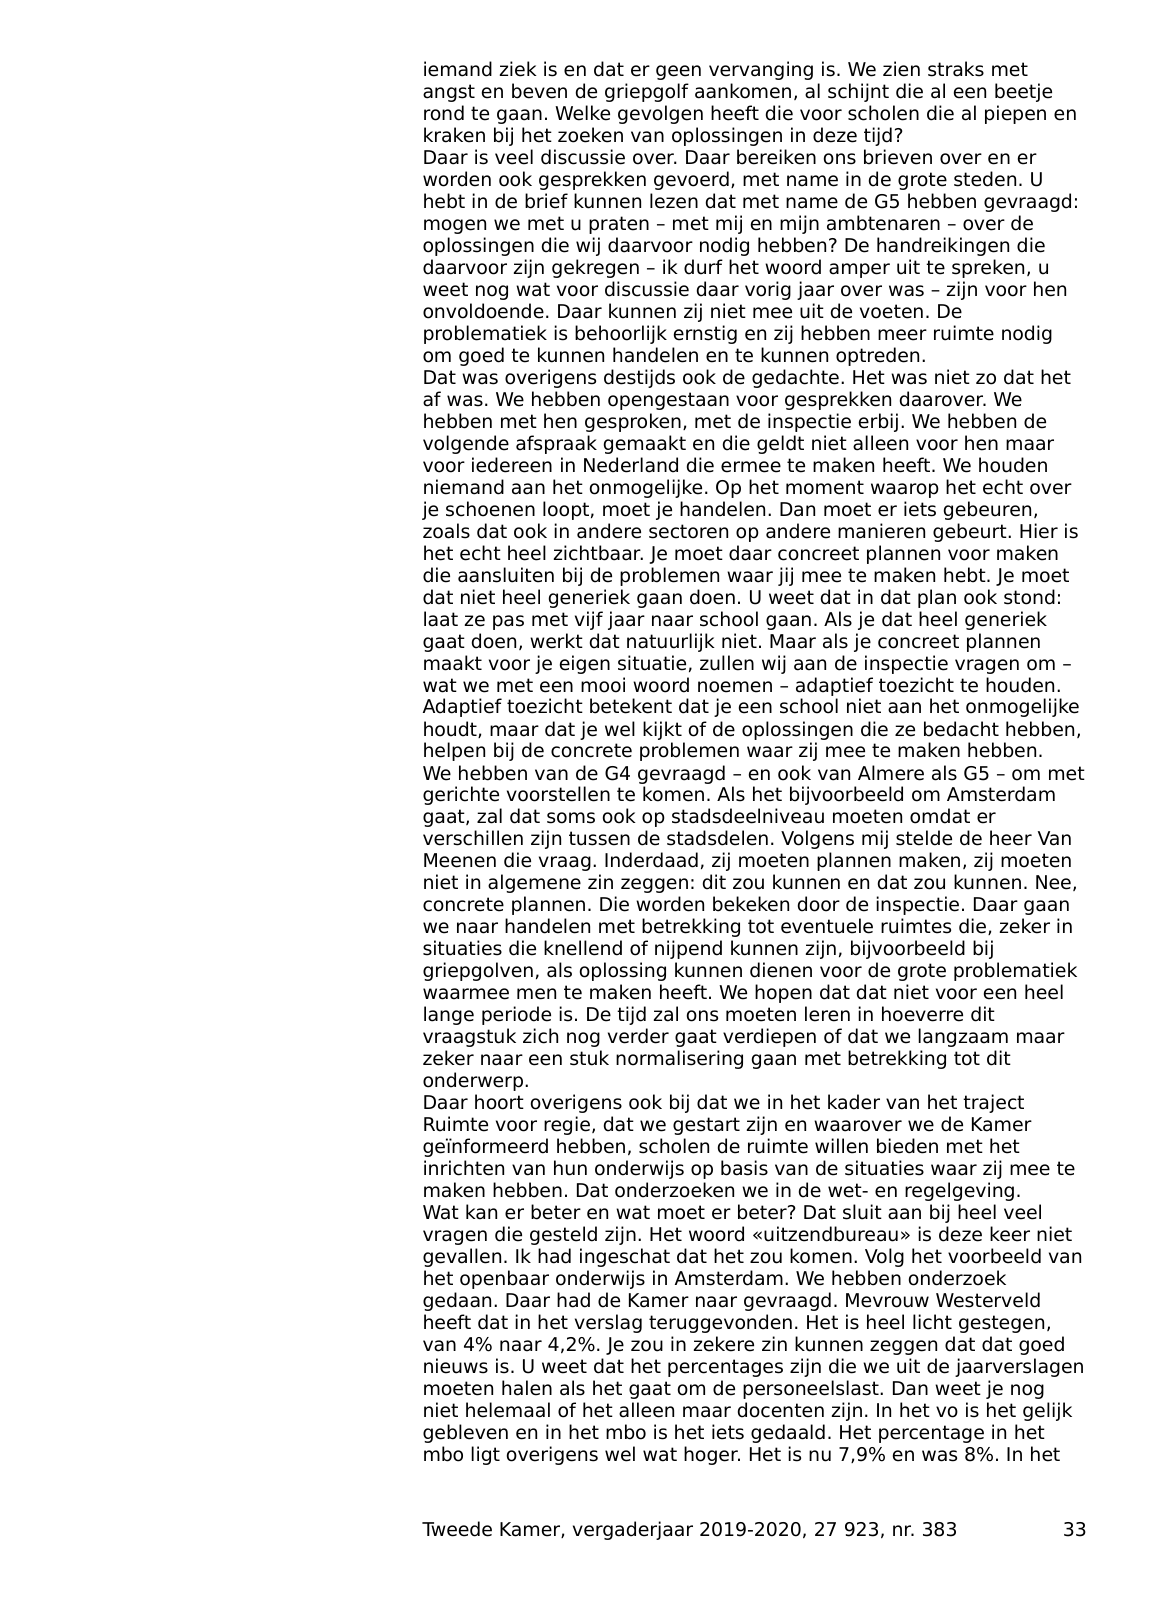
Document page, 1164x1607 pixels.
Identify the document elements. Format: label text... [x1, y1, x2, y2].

text Wat kan er beter en wat moet er beter? Dat sluit aan bij heel veel vragen die gesteld zijn. Het woord «uitzendbureau» is deze keer niet gevallen. Ik had ingeschat dat het zou komen. Volg het voorbeeld van het openbaar onderwijs in Amsterdam. We hebben onderzoek gedaan. Daar had de Kamer naar gevraagd. Mevrouw Westerveld heeft dat in het verslag teruggevonden. Het is heel licht gestegen, van 4% naar 4,2%. Je zou in zekere zin kunnen zeggen dat dat goed nieuws is. U weet dat het percentages zijn die we uit de jaarverslagen moeten halen als het gaat om de personeelslast. Dan weet je nog niet helemaal of het alleen maar docenten zijn. In het vo is het gelijk gebleven en in het mbo is het iets gedaald. Het percentage in het mbo ligt overigens wel wat hoger. Het is nu 7,9% en was 8%. In het [422, 1202, 1087, 1466]
text We hebben van de G4 gevraagd – en ook van Almere als G5 – om met gerichte voorstellen te komen. Als het bijvoorbeeld om Amsterdam gaat, zal dat soms ook op stadsdeelniveau moeten omdat er verschillen zijn tussen de stadsdelen. Volgens mij stelde de heer Van Meenen die vraag. Inderdaad, zij moeten plannen maken, zij moeten niet in algemene zin zeggen: dit zou kunnen en dat zou kunnen. Nee, concrete plannen. Die worden bekeken door de inspectie. Daar gaan we naar handelen met betrekking tot eventuele ruimtes die, zeker in situaties die knellend of nijpend kunnen zijn, bijvoorbeeld bij griepgolven, als oplossing kunnen dienen voor de grote problematiek waarmee men te maken heeft. We hopen dat dat niet voor een heel lange periode is. De tijd zal ons moeten leren in hoeverre dit vraagstuk zich nog verder gaat verdiepen of dat we langzaam maar zeker naar een stuk normalisering gaan met betrekking tot dit onderwerp. [422, 762, 1087, 1092]
text Daar hoort overigens ook bij dat we in het kader van het traject Ruimte voor regie, dat we gestart zijn en waarover we de Kamer geïnformeerd hebben, scholen de ruimte willen bieden met het inrichten van hun onderwijs op basis van de situaties waar zij mee te maken hebben. Dat onderzoeken we in de wet- en regelgeving. [422, 1092, 1087, 1202]
text iemand ziek is en dat er geen vervanging is. We zien straks met angst en beven de griepgolf aankomen, al schijnt die al een beetje rond te gaan. Welke gevolgen heeft die voor scholen die al piepen en kraken bij het zoeken van oplossingen in deze tijd? [422, 59, 1087, 147]
text Daar is veel discussie over. Daar bereiken ons brieven over en er worden ook gesprekken gevoerd, met name in de grote steden. U hebt in de brief kunnen lezen dat met name de G5 hebben gevraagd: mogen we met u praten – met mij en mijn ambtenaren – over de oplossingen die wij daarvoor nodig hebben? De handreikingen die daarvoor zijn gekregen – ik durf het woord amper uit te spreken, u weet nog wat voor discussie daar vorig jaar over was – zijn voor hen onvoldoende. Daar kunnen zij niet mee uit de voeten. De problematiek is behoorlijk ernstig en zij hebben meer ruimte nodig om goed te kunnen handelen en te kunnen optreden. [422, 147, 1087, 367]
text Dat was overigens destijds ook de gedachte. Het was niet zo dat het af was. We hebben opengestaan voor gesprekken daarover. We hebben met hen gesproken, met de inspectie erbij. We hebben de volgende afspraak gemaakt en die geldt niet alleen voor hen maar voor iedereen in Nederland die ermee te maken heeft. We houden niemand aan het onmogelijke. Op het moment waarop het echt over je schoenen loopt, moet je handelen. Dan moet er iets gebeuren, zoals dat ook in andere sectoren op andere manieren gebeurt. Hier is het echt heel zichtbaar. Je moet daar concreet plannen voor maken die aansluiten bij de problemen waar jij mee te maken hebt. Je moet dat niet heel generiek gaan doen. U weet dat in dat plan ook stond: laat ze pas met vijf jaar naar school gaan. Als je dat heel generiek gaat doen, werkt dat natuurlijk niet. Maar als je concreet plannen maakt voor je eigen situatie, zullen wij aan de inspectie vragen om – wat we met een mooi woord noemen – adaptief toezicht te houden. Adaptief toezicht betekent dat je een school niet aan het onmogelijke houdt, maar dat je wel kijkt of de oplossingen die ze bedacht hebben, helpen bij de concrete problemen waar zij mee te maken hebben. [422, 367, 1087, 762]
